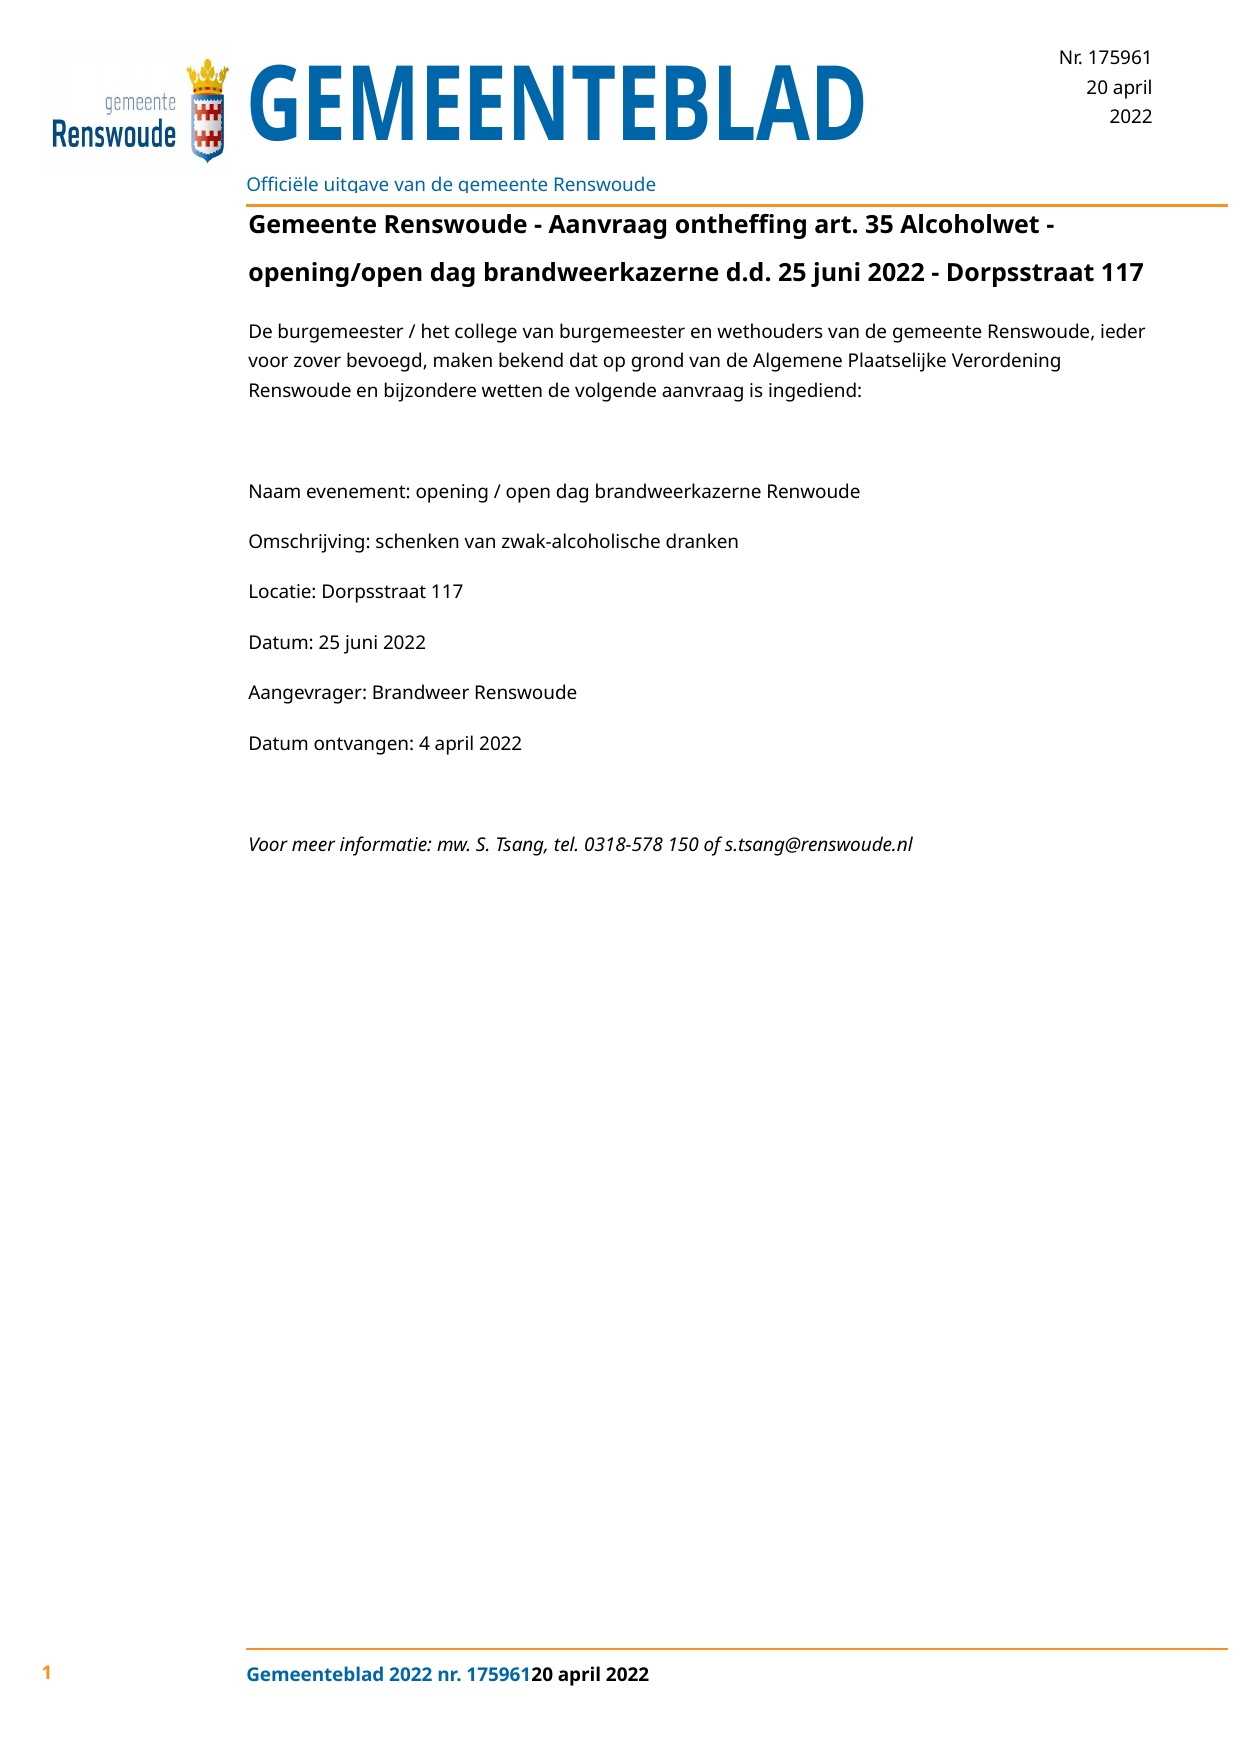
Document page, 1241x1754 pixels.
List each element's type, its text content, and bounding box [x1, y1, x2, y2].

text Datum: 25 juni 2022 [248, 629, 1152, 655]
text Naam evenement: opening / open dag brandweerkazerne Renwoude [248, 478, 1152, 504]
text De burgemeester / het college van burgemeester en wethouders van de gemeente Renswoude, ieder voor zover bevoegd, maken bekend dat op grond van de Algemene Plaatselijke Verordening Renswoude en bijzondere wetten de volgende aanvraag is ingediend: [248, 318, 1152, 403]
text Gemeente Renswoude - Aanvraag ontheffing art. 35 Alcoholwet - opening/open dag brandweerkazerne d.d. 25 juni 2022 - Dorpsstraat 117 [248, 207, 1152, 288]
text Aangevrager: Brandweer Renswoude [248, 679, 1152, 705]
text Voor meer informatie: mw. S. Tsang, tel. 0318-578 150 of s.tsang@renswoude.nl [248, 831, 1152, 857]
picture [41, 47, 231, 172]
text Omschrijving: schenken van zwak-alcoholische dranken [248, 528, 1152, 554]
text Datum ontvangen: 4 april 2022 [248, 730, 1152, 756]
text Locatie: Dorpsstraat 117 [248, 579, 1152, 604]
